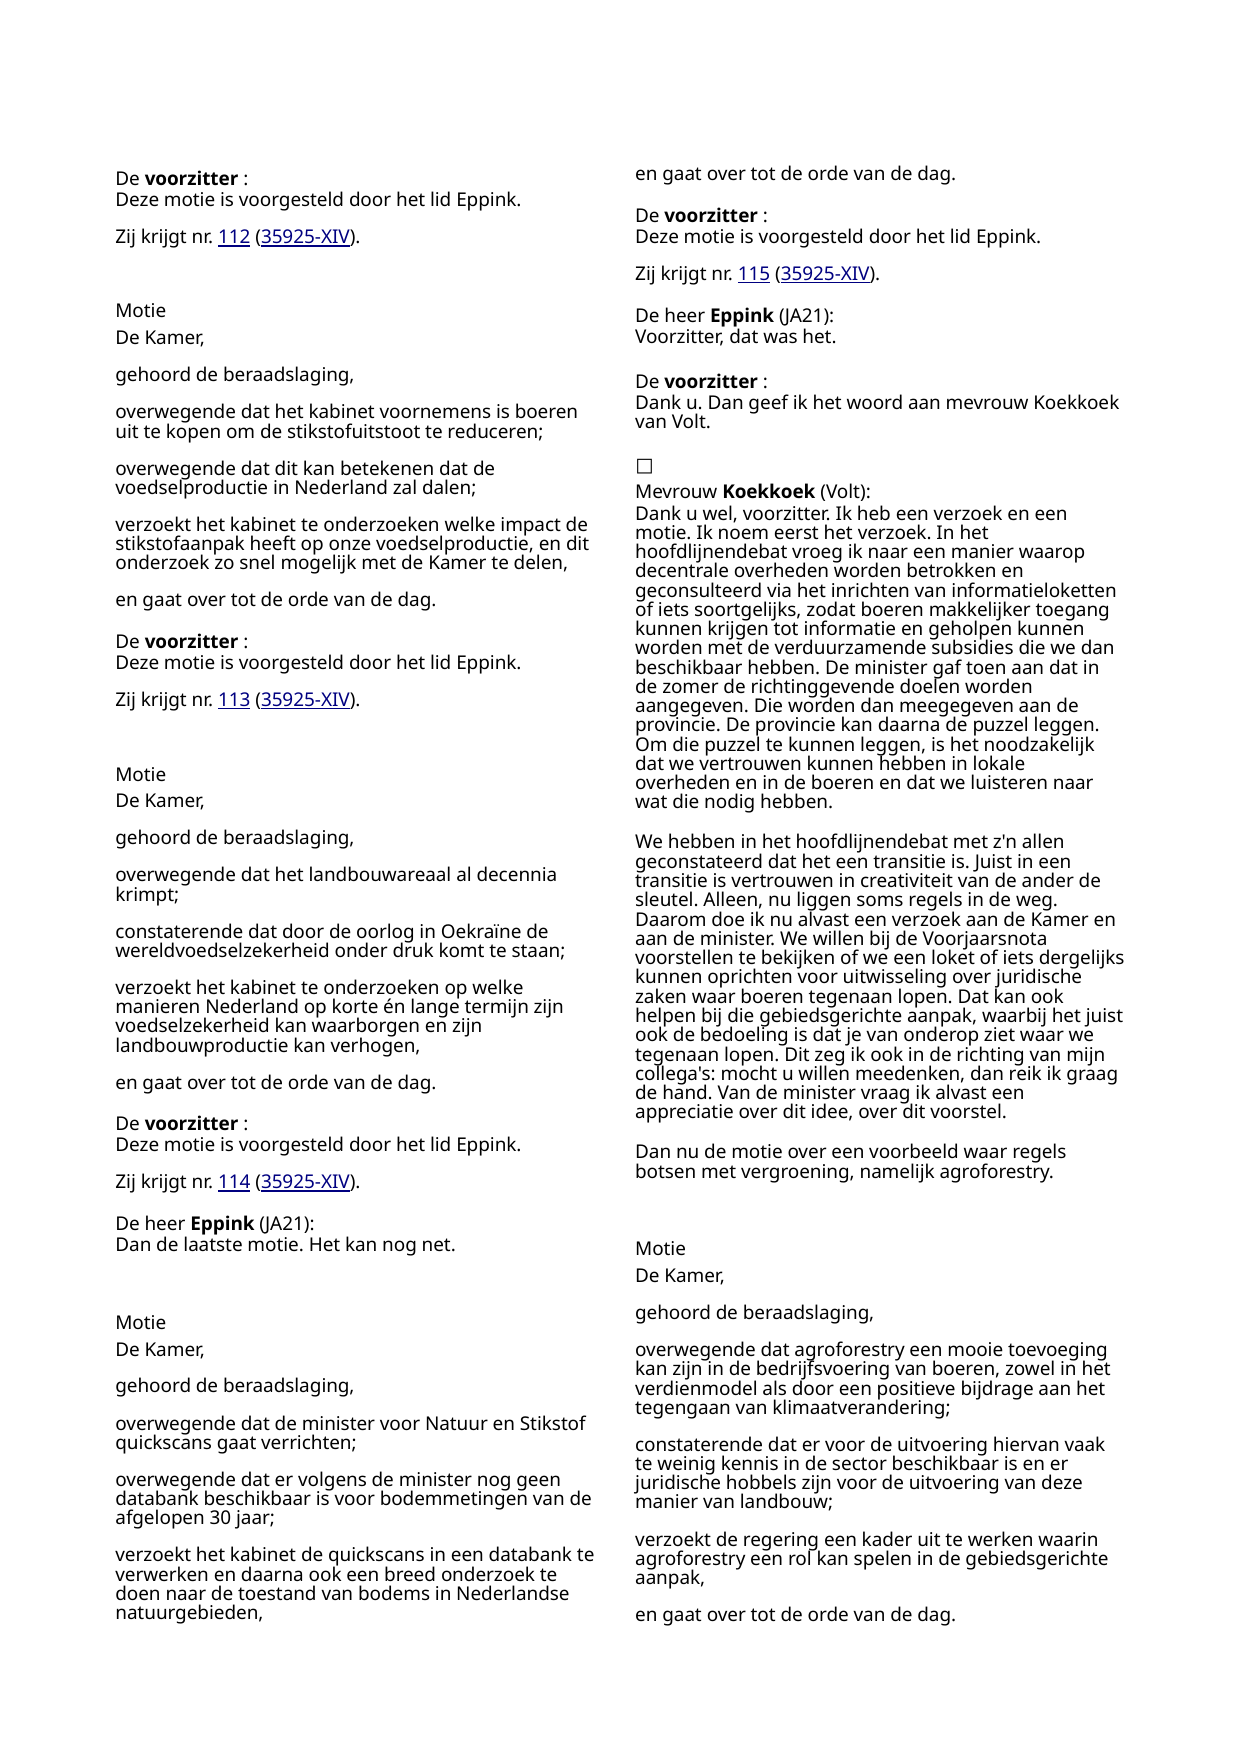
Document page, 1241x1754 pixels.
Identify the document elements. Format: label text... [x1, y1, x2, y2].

text gehoord de beraadslaging, [115, 829, 605, 849]
text verzoekt het kabinet te onderzoeken op welke manieren Nederland op korte én lange termijn zijn voedselzekerheid kan waarborgen en zijn landbouwproductie kan verhogen, [115, 979, 605, 1056]
text verzoekt het kabinet de quickscans in een databank te verwerken en daarna ook een breed onderzoek te doen naar de toestand van bodems in Nederlandse natuurgebieden, [115, 1546, 605, 1623]
text en gaat over tot de orde van de dag. [115, 1074, 605, 1093]
text We hebben in het hoofdlijnendebat met z'n allen geconstateerd dat het een transitie is. Juist in een transitie is vertrouwen in creativiteit van de ander de sleutel. Alleen, nu liggen soms regels in de weg. Daarom doe ik nu alvast een verzoek aan de Kamer en aan de minister. We willen bij de Voorjaarsnota voorstellen te bekijken of we een loket of iets dergelijks kunnen oprichten voor uitwisseling over juridische zaken waar boeren tegenaan lopen. Dat kan ook helpen bij die gebiedsgerichte aanpak, waarbij het juist ook de bedoeling is dat je van onderop ziet waar we tegenaan lopen. Dit zeg ik ook in de richting van mijn collega's: mocht u willen meedenken, dan reik ik graag de hand. Van de minister vraag ik alvast een appreciatie over dit idee, over dit voorstel. [635, 833, 1125, 1123]
text gehoord de beraadslaging, [635, 1304, 1125, 1323]
text De voorzitter : [115, 1111, 605, 1136]
text Deze motie is voorgesteld door het lid Eppink. [115, 191, 605, 210]
text overwegende dat het landbouwareaal al decennia krimpt; [115, 866, 605, 905]
text en gaat over tot de orde van de dag. [635, 1606, 1125, 1625]
text Deze motie is voorgesteld door het lid Eppink. [115, 1136, 605, 1156]
text en gaat over tot de orde van de dag. [635, 165, 1125, 184]
text Deze motie is voorgesteld door het lid Eppink. [635, 228, 1125, 247]
text De voorzitter : [635, 202, 1125, 228]
text De heer Eppink (JA21): [635, 302, 1125, 328]
text Dank u. Dan geef ik het woord aan mevrouw Koekkoek van Volt. [635, 394, 1125, 432]
text De heer Eppink (JA21): [115, 1210, 605, 1236]
text Zij krijgt nr. 112 (35925-XIV). [115, 228, 605, 247]
text Zij krijgt nr. 115 (35925-XIV). [635, 265, 1125, 284]
text gehoord de beraadslaging, [115, 1377, 605, 1397]
text overwegende dat er volgens de minister nog geen databank beschikbaar is voor bodemmetingen van de afgelopen 30 jaar; [115, 1471, 605, 1528]
text Voorzitter, dat was het. [635, 328, 1125, 347]
text De voorzitter : [115, 628, 605, 654]
text De voorzitter : [115, 165, 605, 191]
text Deze motie is voorgesteld door het lid Eppink. [115, 654, 605, 673]
text De Kamer, [115, 792, 605, 812]
text Motie [635, 1235, 1125, 1261]
text Dan nu de motie over een voorbeeld waar regels botsen met vergroening, namelijk agroforestry. [635, 1143, 1125, 1182]
text constaterende dat door de oorlog in Oekraïne de wereldvoedselzekerheid onder druk komt te staan; [115, 923, 605, 961]
text overwegende dat agroforestry een mooie toevoeging kan zijn in de bedrijfsvoering van boeren, zowel in het verdienmodel als door een positieve bijdrage aan het tegengaan van klimaatverandering; [635, 1341, 1125, 1418]
text en gaat over tot de orde van de dag. [115, 591, 605, 611]
text overwegende dat de minister voor Natuur en Stikstof quickscans gaat verrichten; [115, 1414, 605, 1453]
text De voorzitter : [635, 368, 1125, 394]
text verzoekt de regering een kader uit te werken waarin agroforestry een rol kan spelen in de gebiedsgerichte aanpak, [635, 1531, 1125, 1588]
text Mevrouw Koekkoek (Volt): [635, 479, 1125, 504]
text Motie [115, 1309, 605, 1334]
text Zij krijgt nr. 114 (35925-XIV). [115, 1173, 605, 1193]
text ⬜ [635, 453, 1125, 479]
text Zij krijgt nr. 113 (35925-XIV). [115, 691, 605, 710]
text De Kamer, [115, 329, 605, 349]
text De Kamer, [115, 1341, 605, 1360]
text overwegende dat het kabinet voornemens is boeren uit te kopen om de stikstofuitstoot te reduceren; [115, 403, 605, 442]
text Dan de laatste motie. Het kan nog net. [115, 1236, 605, 1255]
text gehoord de beraadslaging, [115, 366, 605, 386]
text De Kamer, [635, 1267, 1125, 1286]
text Motie [115, 298, 605, 323]
text Motie [115, 761, 605, 786]
text constaterende dat er voor de uitvoering hiervan vaak te weinig kennis in de sector beschikbaar is en er juridische hobbels zijn voor de uitvoering van deze manier van landbouw; [635, 1436, 1125, 1513]
text verzoekt het kabinet te onderzoeken welke impact de stikstofaanpak heeft op onze voedselproductie, en dit onderzoek zo snel mogelijk met de Kamer te delen, [115, 516, 605, 574]
text Dank u wel, voorzitter. Ik heb een verzoek en een motie. Ik noem eerst het verzoek. In het hoofdlijnendebat vroeg ik naar een manier waarop decentrale overheden worden betrokken en geconsulteerd via het inrichten van informatieloketten of iets soortgelijks, zodat boeren makkelijker toegang kunnen krijgen tot informatie en geholpen kunnen worden met de verduurzamende subsidies die we dan beschikbaar hebben. De minister gaf toen aan dat in de zomer de richtinggevende doelen worden aangegeven. Die worden dan meegegeven aan de provincie. De provincie kan daarna de puzzel leggen. Om die puzzel te kunnen leggen, is het noodzakelijk dat we vertrouwen kunnen hebben in lokale overheden en in de boeren en dat we luisteren naar wat die nodig hebben. [635, 504, 1125, 813]
text overwegende dat dit kan betekenen dat de voedselproductie in Nederland zal dalen; [115, 459, 605, 498]
